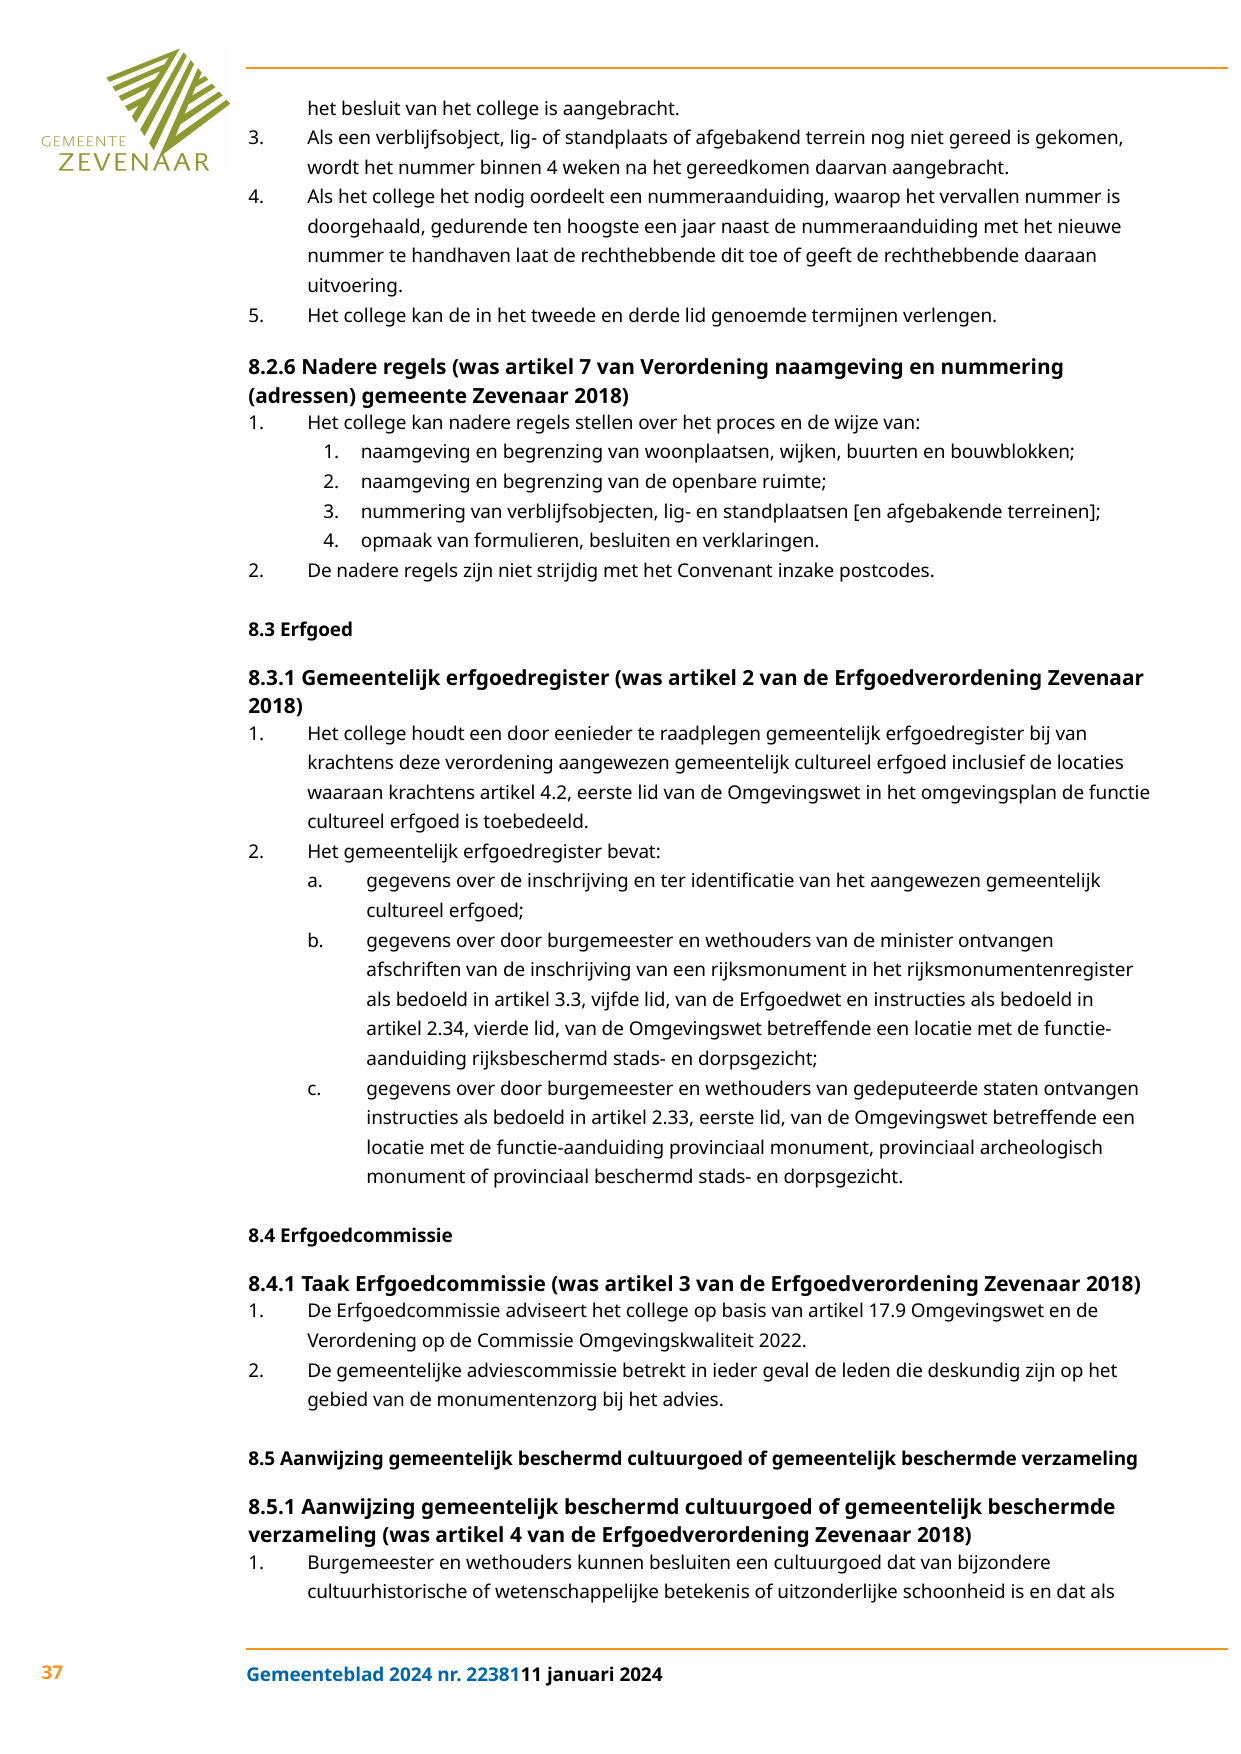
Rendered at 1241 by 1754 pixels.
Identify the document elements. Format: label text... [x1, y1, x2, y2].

list gegevens over de inschrijving en ter identificatie van het aangewezen gemeentelijk cultureel erfgoed; [307, 868, 1152, 923]
list het besluit van het college is aangebracht. [248, 95, 1152, 121]
list gegevens over door burgemeester en wethouders van gedeputeerde staten ontvangen instructies als bedoeld in artikel 2.33, eerste lid, van de Omgevingswet betreffende een locatie met de functie-aanduiding provinciaal monument, provinciaal archeologisch monument of provinciaal beschermd stads- en dorpsgezicht. [307, 1075, 1152, 1189]
list Burgemeester en wethouders kunnen besluiten een cultuurgoed dat van bijzondere cultuurhistorische of wetenschappelijke betekenis of uitzonderlijke schoonheid is en dat als [248, 1549, 1152, 1604]
list naamgeving en begrenzing van de openbare ruimte; [323, 468, 1152, 494]
list nummering van verblijfsobjecten, lig- en standplaatsen [en afgebakende terreinen]; [323, 498, 1152, 524]
list Als het college het nodig oordeelt een nummeraanduiding, waarop het vervallen nummer is doorgehaald, gedurende ten hoogste een jaar naast de nummeraanduiding met het nieuwe nummer te handhaven laat de rechthebbende dit toe of geeft de rechthebbende daaraan uitvoering. [248, 183, 1152, 298]
list naamgeving en begrenzing van woonplaatsen, wijken, buurten en bouwblokken; [323, 439, 1152, 464]
picture [41, 47, 231, 172]
list De nadere regels zijn niet strijdig met het Convenant inzake postcodes. [248, 557, 1152, 583]
list De Erfgoedcommissie adviseert het college op basis van artikel 17.9 Omgevingswet en de Verordening op de Commissie Omgevingskwaliteit 2022. [248, 1298, 1152, 1353]
list Het college kan nadere regels stellen over het proces en de wijze van: [248, 409, 1152, 435]
text 8.5.1 Aanwijzing gemeentelijk beschermd cultuurgoed of gemeentelijk beschermde verzameling (was artikel 4 van de Erfgoedverordening Zevenaar 2018) [248, 1492, 1152, 1549]
text 8.4.1 Taak Erfgoedcommissie (was artikel 3 van de Erfgoedverordening Zevenaar 2018) [248, 1269, 1152, 1298]
list Het college kan de in het tweede en derde lid genoemde termijnen verlengen. [248, 302, 1152, 328]
text 8.3 Erfgoed [248, 616, 1152, 642]
list opmaak van formulieren, besluiten en verklaringen. [323, 527, 1152, 553]
text 8.2.6 Nadere regels (was artikel 7 van Verordening naamgeving en nummering (adressen) gemeente Zevenaar 2018) [248, 352, 1152, 409]
list Als een verblijfsobject, lig- of standplaats of afgebakend terrein nog niet gereed is gekomen, wordt het nummer binnen 4 weken na het gereedkomen daarvan aangebracht. [248, 124, 1152, 180]
text 8.3.1 Gemeentelijk erfgoedregister (was artikel 2 van de Erfgoedverordening Zevenaar 2018) [248, 663, 1152, 720]
list gegevens over door burgemeester en wethouders van de minister ontvangen afschriften van de inschrijving van een rijksmonument in het rijksmonumentenregister als bedoeld in artikel 3.3, vijfde lid, van de Erfgoedwet en instructies als bedoeld in artikel 2.34, vierde lid, van de Omgevingswet betreffende een locatie met de functie-aanduiding rijksbeschermd stads- en dorpsgezicht; [307, 927, 1152, 1071]
list Het college houdt een door eenieder te raadplegen gemeentelijk erfgoedregister bij van krachtens deze verordening aangewezen gemeentelijk cultureel erfgoed inclusief de locaties waaraan krachtens artikel 4.2, eerste lid van de Omgevingswet in het omgevingsplan de functie cultureel erfgoed is toebedeeld. [248, 720, 1152, 834]
text 8.4 Erfgoedcommissie [248, 1223, 1152, 1248]
list Het gemeentelijk erfgoedregister bevat: [248, 838, 1152, 864]
text 8.5 Aanwijzing gemeentelijk beschermd cultuurgoed of gemeentelijk beschermde verzameling [248, 1446, 1152, 1471]
list De gemeentelijke adviescommissie betrekt in ieder geval de leden die deskundig zijn op het gebied van de monumentenzorg bij het advies. [248, 1357, 1152, 1412]
